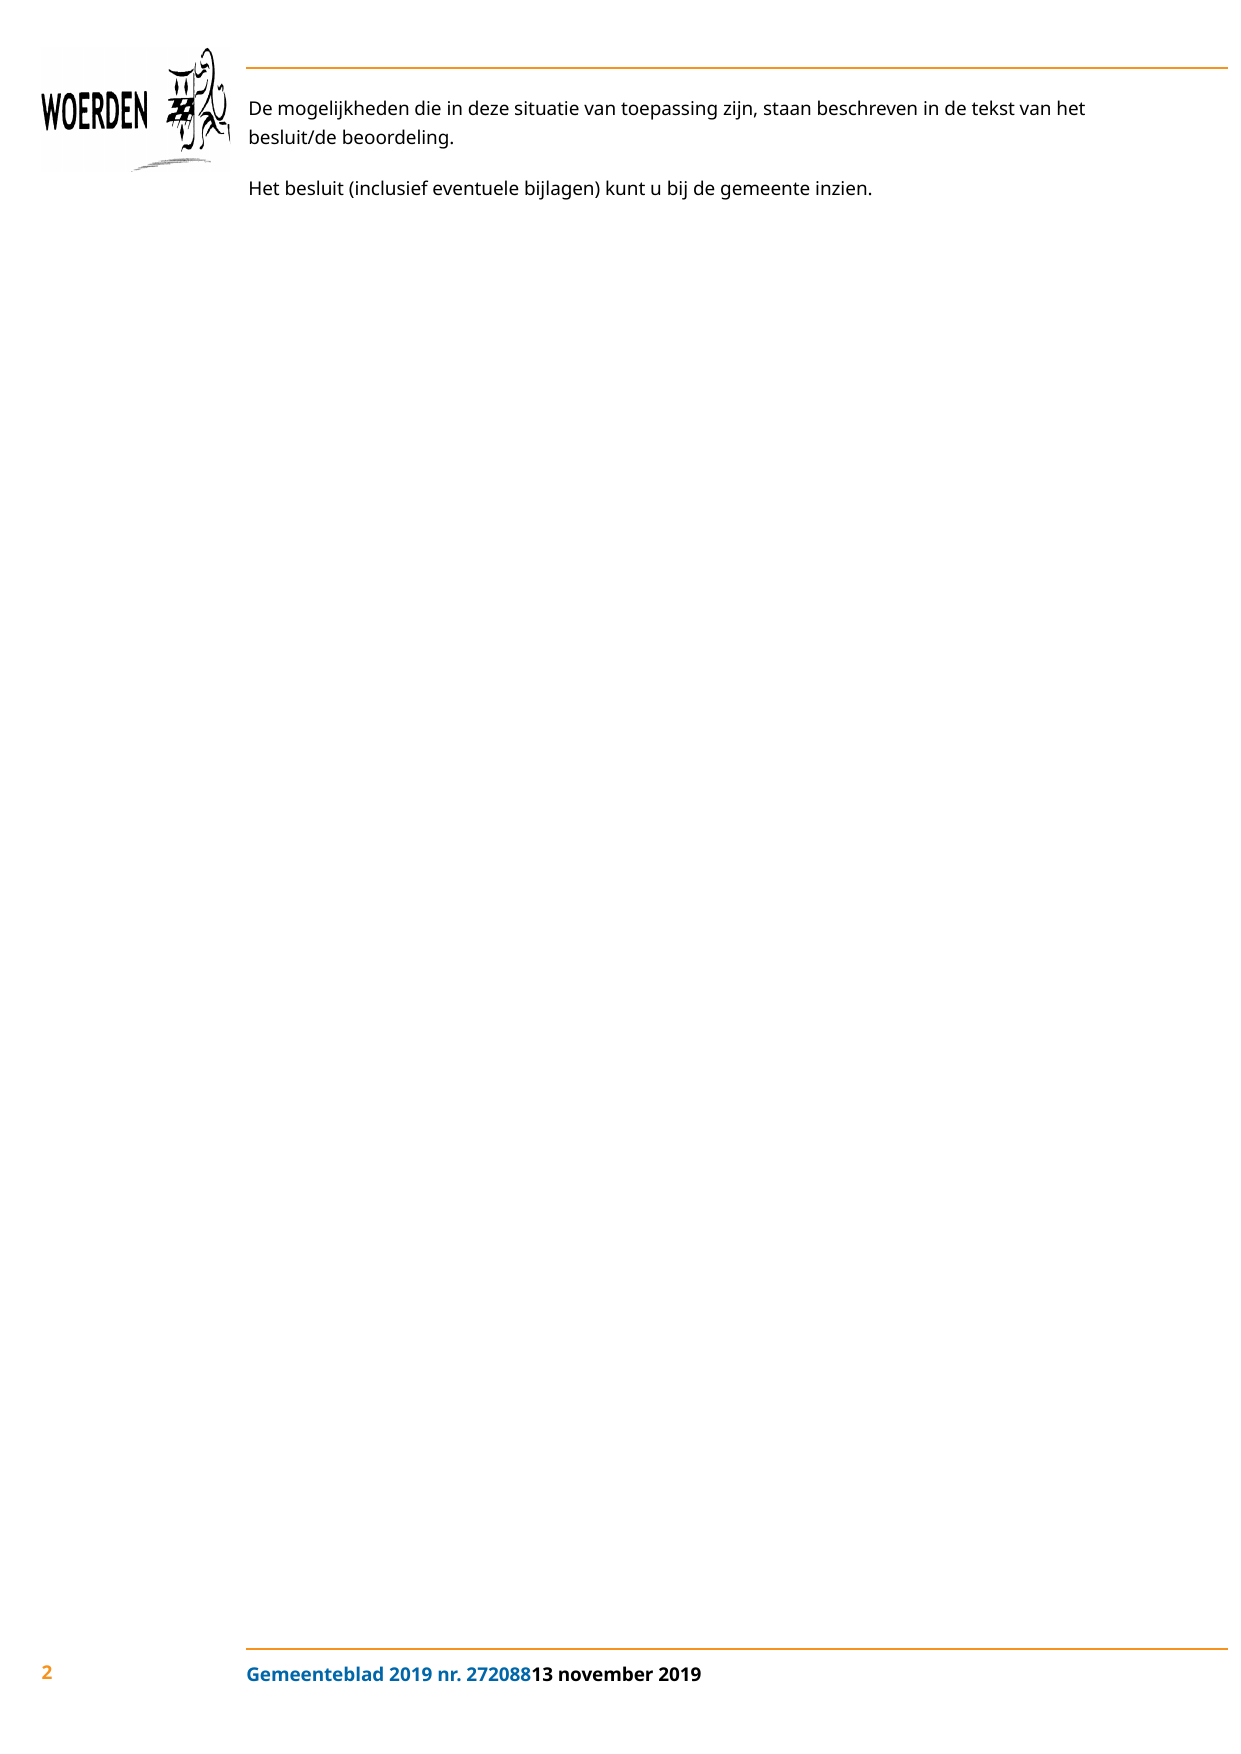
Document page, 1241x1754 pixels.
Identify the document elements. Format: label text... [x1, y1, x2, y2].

text Het besluit (inclusief eventuele bijlagen) kunt u bij de gemeente inzien. [248, 175, 1152, 201]
picture [41, 47, 231, 172]
text De mogelijkheden die in deze situatie van toepassing zijn, staan beschreven in de tekst van het besluit/de beoordeling. [248, 95, 1152, 150]
